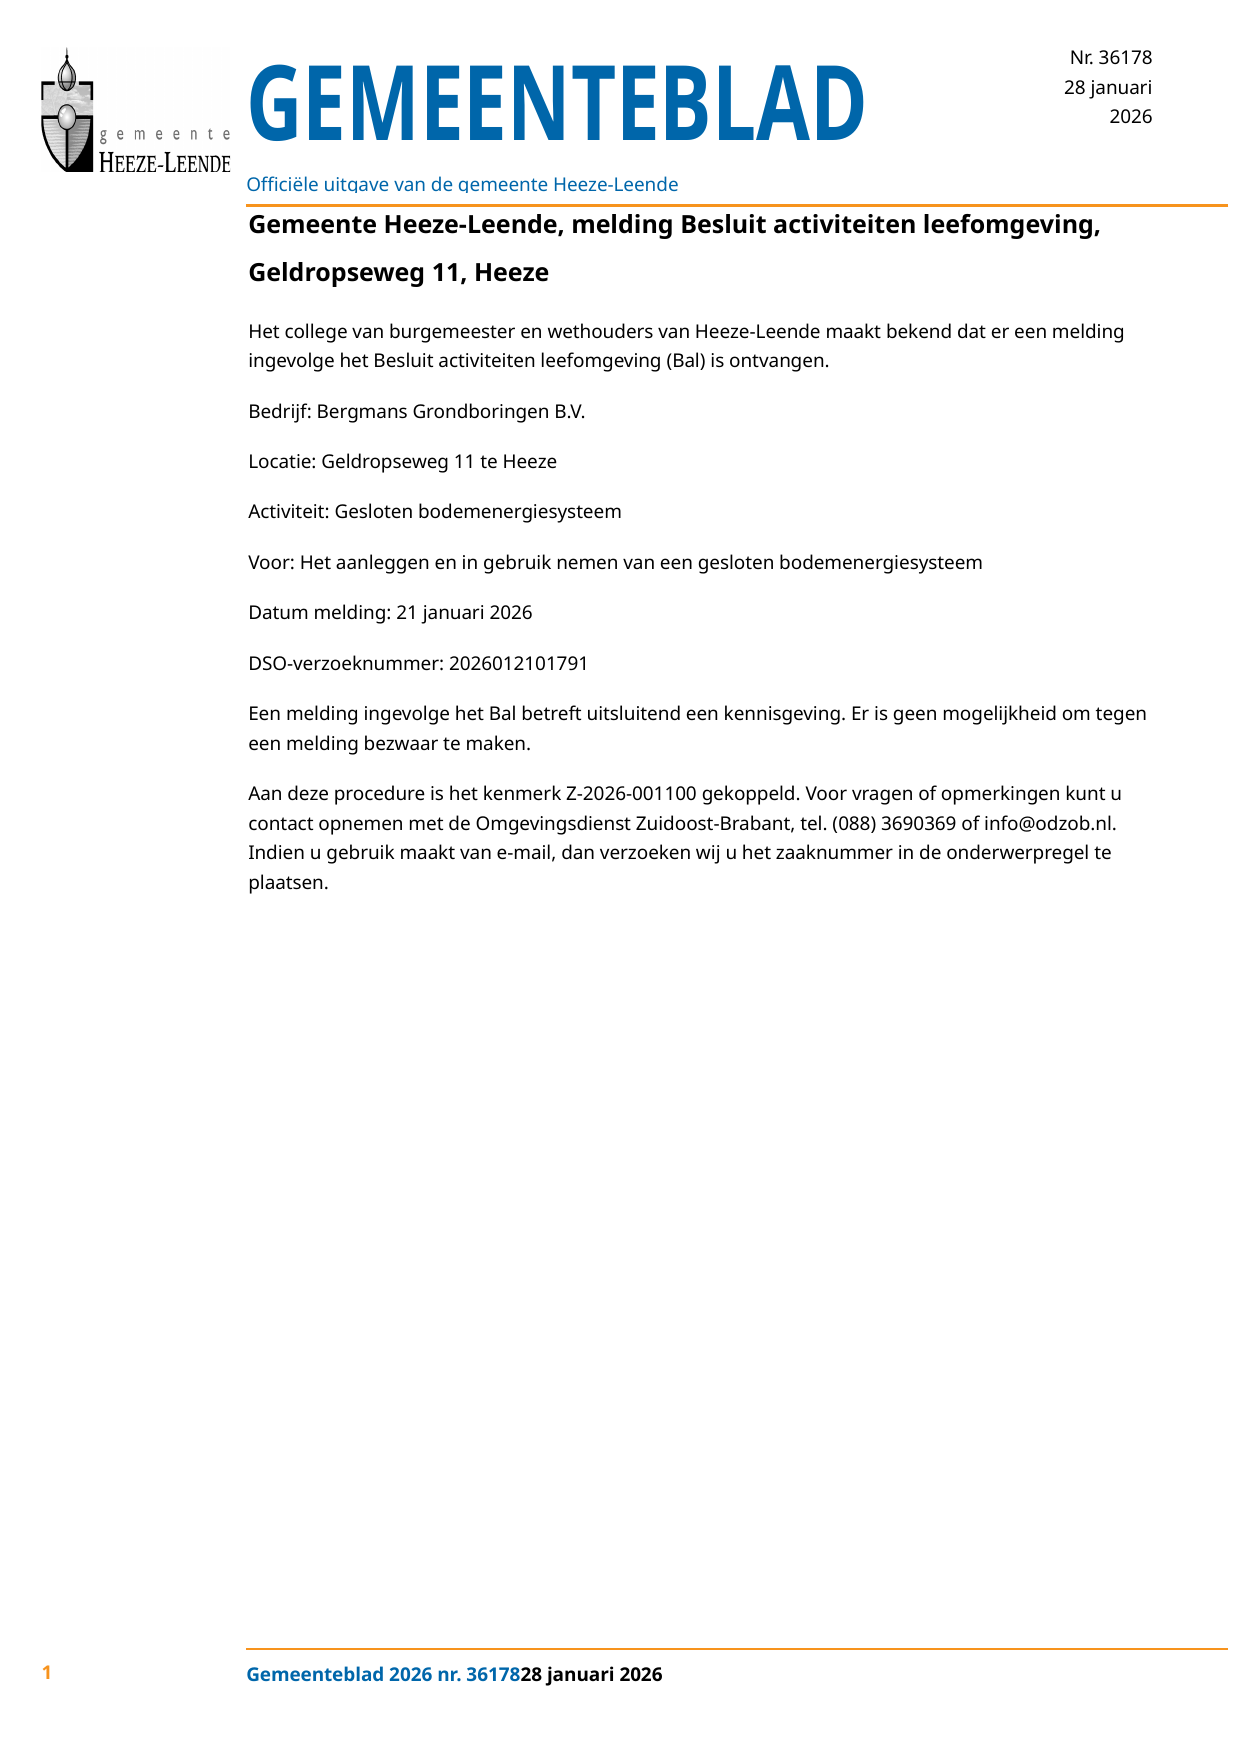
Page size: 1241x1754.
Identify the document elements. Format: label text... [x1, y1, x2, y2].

text Gemeente Heeze-Leende, melding Besluit activiteiten leefomgeving, Geldropseweg 11, Heeze [248, 207, 1152, 288]
text Bedrijf: Bergmans Grondboringen B.V. [248, 398, 1152, 424]
text Voor: Het aanleggen en in gebruik nemen van een gesloten bodemenergiesysteem [248, 549, 1152, 575]
text DSO-verzoeknummer: 2026012101791 [248, 650, 1152, 676]
text Een melding ingevolge het Bal betreft uitsluitend een kennisgeving. Er is geen mogelijkheid om tegen een melding bezwaar te maken. [248, 700, 1152, 756]
text Aan deze procedure is het kenmerk Z-2026-001100 gekoppeld. Voor vragen of opmerkingen kunt u contact opnemen met de Omgevingsdienst Zuidoost-Brabant, tel. (088) 3690369 of info@odzob.nl. Indien u gebruik maakt van e-mail, dan verzoeken wij u het zaaknummer in de onderwerpregel te plaatsen. [248, 780, 1152, 895]
text Datum melding: 21 januari 2026 [248, 599, 1152, 625]
text Locatie: Geldropseweg 11 te Heeze [248, 448, 1152, 474]
text Het college van burgemeester en wethouders van Heeze-Leende maakt bekend dat er een melding ingevolge het Besluit activiteiten leefomgeving (Bal) is ontvangen. [248, 318, 1152, 373]
text Activiteit: Gesloten bodemenergiesysteem [248, 499, 1152, 524]
picture [41, 47, 231, 172]
